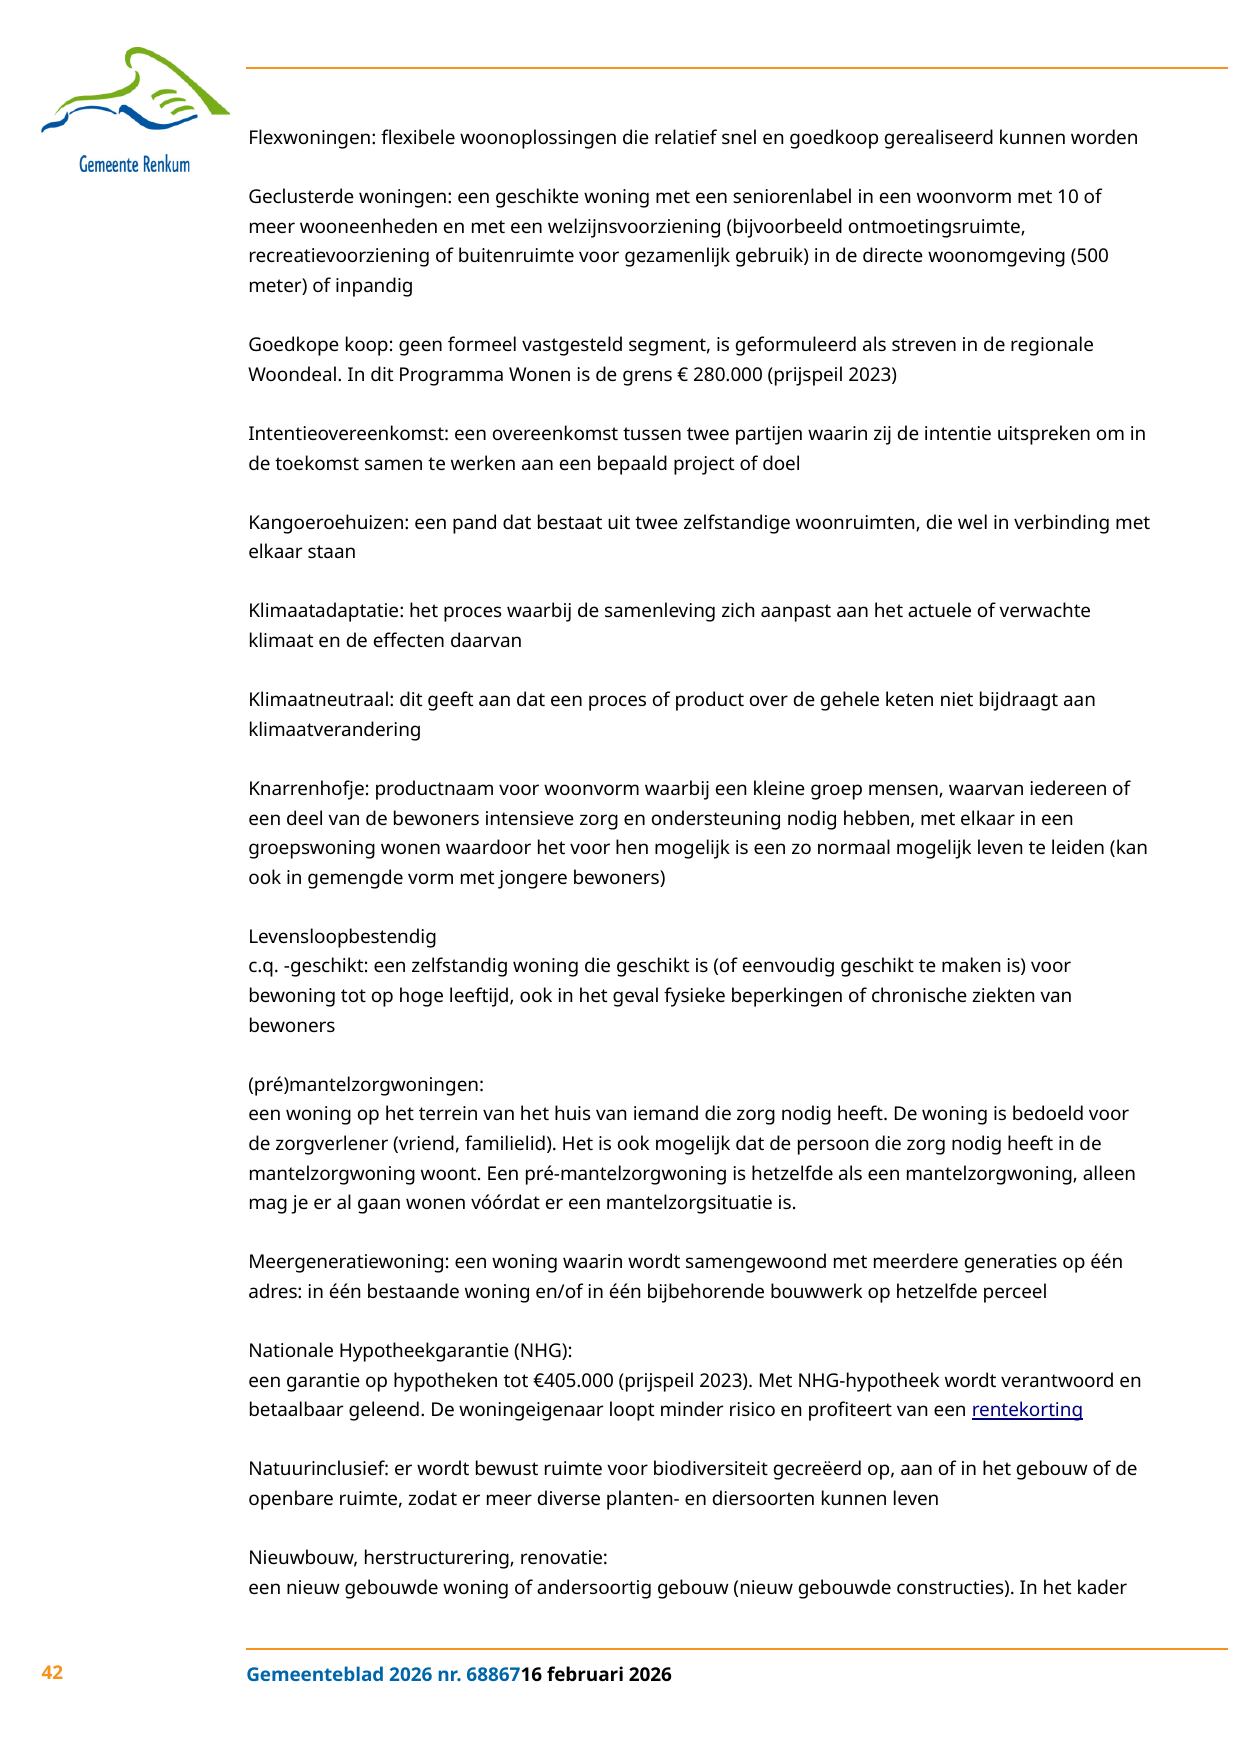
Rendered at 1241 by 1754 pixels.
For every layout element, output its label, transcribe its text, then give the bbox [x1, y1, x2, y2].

text Klimaatneutraal: dit geeft aan dat een proces of product over de gehele keten niet bijdraagt aan klimaatverandering [248, 686, 1152, 742]
text Flexwoningen: flexibele woonoplossingen die relatief snel en goedkoop gerealiseerd kunnen worden [248, 124, 1152, 150]
text Nieuwbouw, herstructurering, renovatie: [248, 1544, 1152, 1570]
text Levensloopbestendig [248, 923, 1152, 949]
picture [41, 47, 231, 172]
text Nationale Hypotheekgarantie (NHG): [248, 1337, 1152, 1363]
text c.q. -geschikt: een zelfstandig woning die geschikt is (of eenvoudig geschikt te maken is) voor bewoning tot op hoge leeftijd, ook in het geval fysieke beperkingen of chronische ziekten van bewoners [248, 953, 1152, 1038]
text Kangoeroehuizen: een pand dat bestaat uit twee zelfstandige woonruimten, die wel in verbinding met elkaar staan [248, 509, 1152, 564]
text Goedkope koop: geen formeel vastgesteld segment, is geformuleerd als streven in de regionale Woondeal. In dit Programma Wonen is de grens € 280.000 (prijspeil 2023) [248, 331, 1152, 387]
text Klimaatadaptatie: het proces waarbij de samenleving zich aanpast aan het actuele of verwachte klimaat en de effecten daarvan [248, 598, 1152, 653]
text een nieuw gebouwde woning of andersoortig gebouw (nieuw gebouwde constructies). In het kader [248, 1574, 1152, 1600]
text Knarrenhofje: productnaam voor woonvorm waarbij een kleine groep mensen, waarvan iedereen of een deel van de bewoners intensieve zorg en ondersteuning nodig hebben, met elkaar in een groepswoning wonen waardoor het voor hen mogelijk is een zo normaal mogelijk leven te leiden (kan ook in gemengde vorm met jongere bewoners) [248, 775, 1152, 890]
text een garantie op hypotheken tot €405.000 (prijspeil 2023). Met NHG-hypotheek wordt verantwoord en betaalbaar geleend. De woningeigenaar loopt minder risico en profiteert van een rentekorting [248, 1367, 1152, 1422]
text Meergeneratiewoning: een woning waarin wordt samengewoond met meerdere generaties op één adres: in één bestaande woning en/of in één bijbehorende bouwwerk op hetzelfde perceel [248, 1248, 1152, 1304]
text Geclusterde woningen: een geschikte woning met een seniorenlabel in een woonvorm met 10 of meer wooneenheden en met een welzijnsvoorziening (bijvoorbeeld ontmoetingsruimte, recreatievoorziening of buitenruimte voor gezamenlijk gebruik) in de directe woonomgeving (500 meter) of inpandig [248, 183, 1152, 298]
text een woning op het terrein van het huis van iemand die zorg nodig heeft. De woning is bedoeld voor de zorgverlener (vriend, familielid). Het is ook mogelijk dat de persoon die zorg nodig heeft in de mantelzorgwoning woont. Een pré-mantelzorgwoning is hetzelfde als een mantelzorgwoning, alleen mag je er al gaan wonen vóórdat er een mantelzorgsituatie is. [248, 1101, 1152, 1215]
text Natuurinclusief: er wordt bewust ruimte voor biodiversiteit gecreëerd op, aan of in het gebouw of de openbare ruimte, zodat er meer diverse planten- en diersoorten kunnen leven [248, 1456, 1152, 1511]
text (pré)mantelzorgwoningen: [248, 1071, 1152, 1097]
text Intentieovereenkomst: een overeenkomst tussen twee partijen waarin zij de intentie uitspreken om in de toekomst samen te werken aan een bepaald project of doel [248, 420, 1152, 476]
